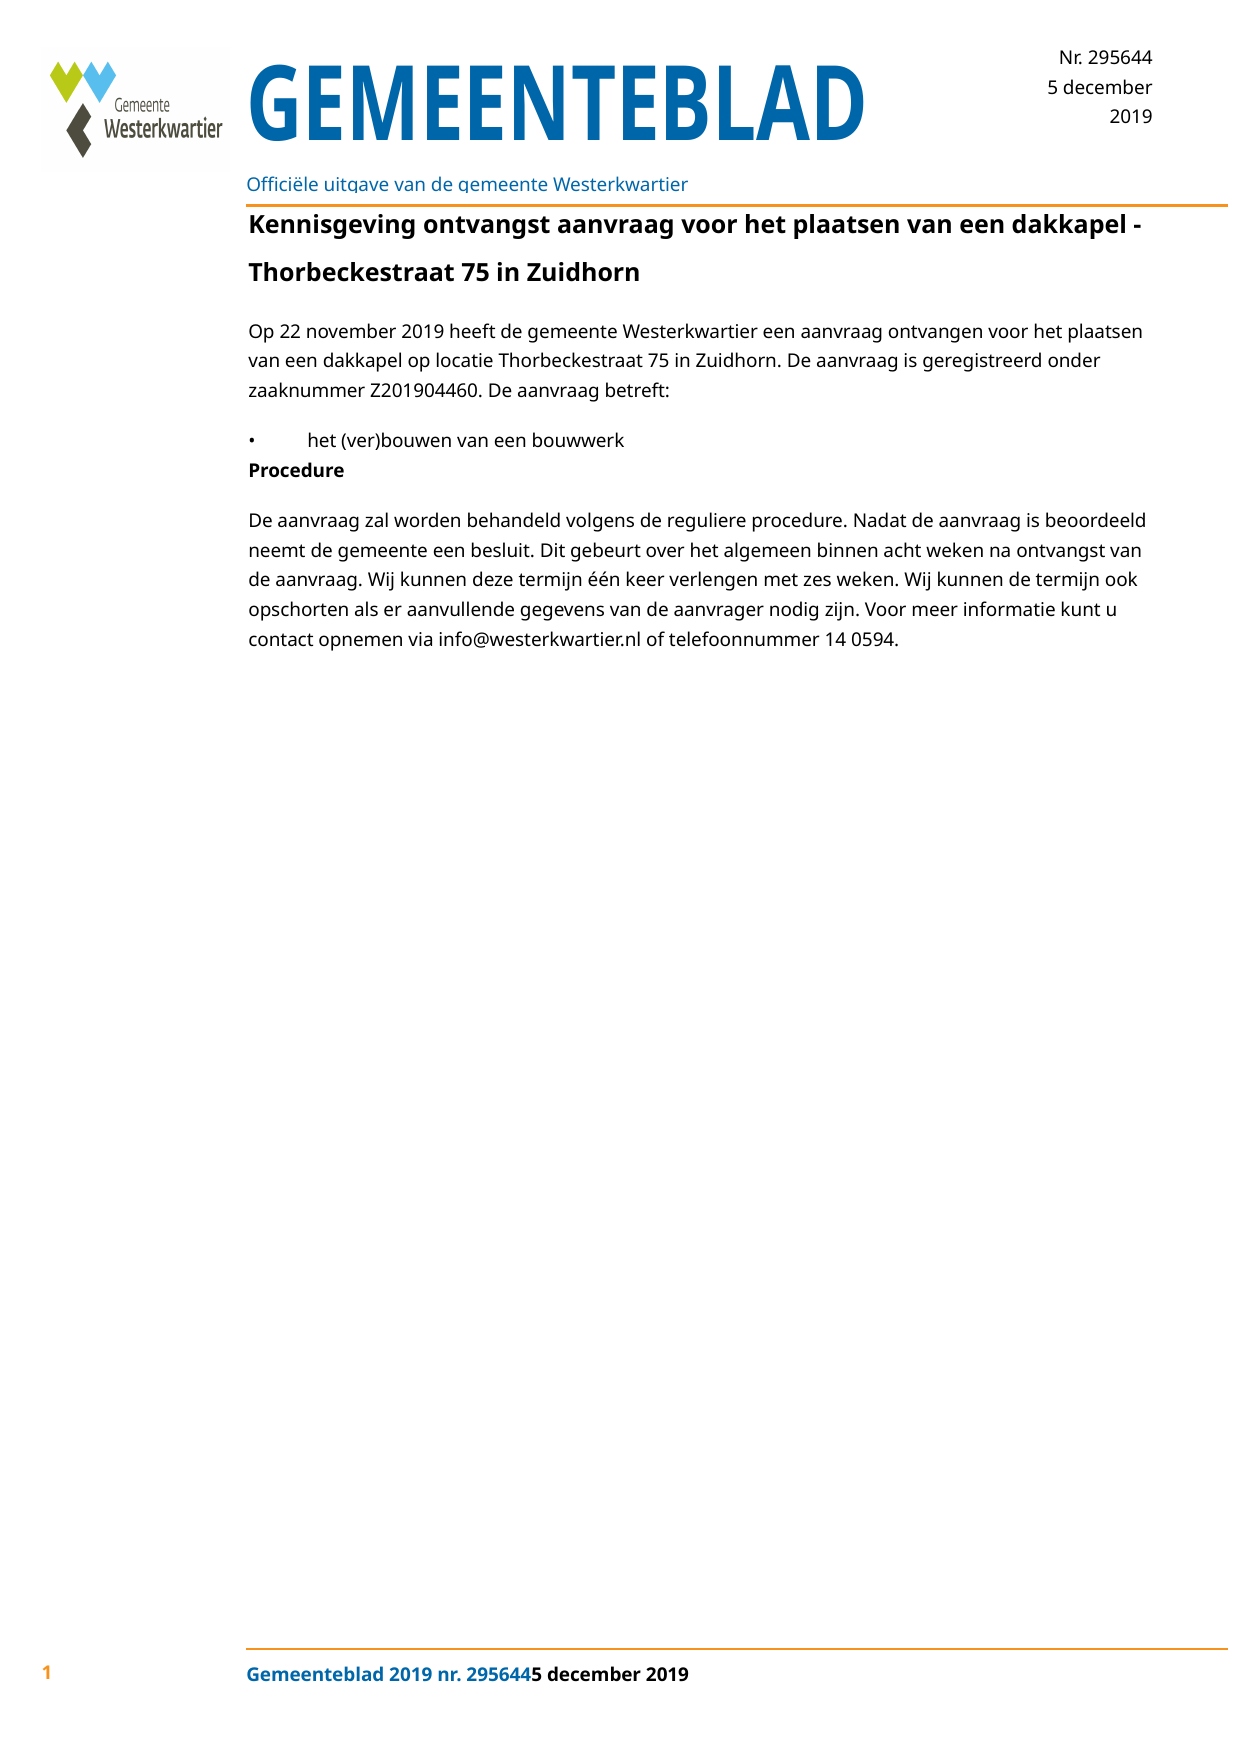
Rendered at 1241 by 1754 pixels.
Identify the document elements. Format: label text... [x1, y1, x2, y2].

picture [41, 47, 231, 172]
text De aanvraag zal worden behandeld volgens de reguliere procedure. Nadat de aanvraag is beoordeeld neemt de gemeente een besluit. Dit gebeurt over het algemeen binnen acht weken na ontvangst van de aanvraag. Wij kunnen deze termijn één keer verlengen met zes weken. Wij kunnen de termijn ook opschorten als er aanvullende gegevens van de aanvrager nodig zijn. Voor meer informatie kunt u contact opnemen via info@westerkwartier.nl of telefoonnummer 14 0594. [248, 507, 1152, 652]
text Kennisgeving ontvangst aanvraag voor het plaatsen van een dakkapel - Thorbeckestraat 75 in Zuidhorn [248, 207, 1152, 288]
text Op 22 november 2019 heeft de gemeente Westerkwartier een aanvraag ontvangen voor het plaatsen van een dakkapel op locatie Thorbeckestraat 75 in Zuidhorn. De aanvraag is geregistreerd onder zaaknummer Z201904460. De aanvraag betreft: [248, 318, 1152, 403]
list het (ver)bouwen van een bouwwerk [248, 427, 1152, 453]
text Procedure [248, 457, 1152, 483]
